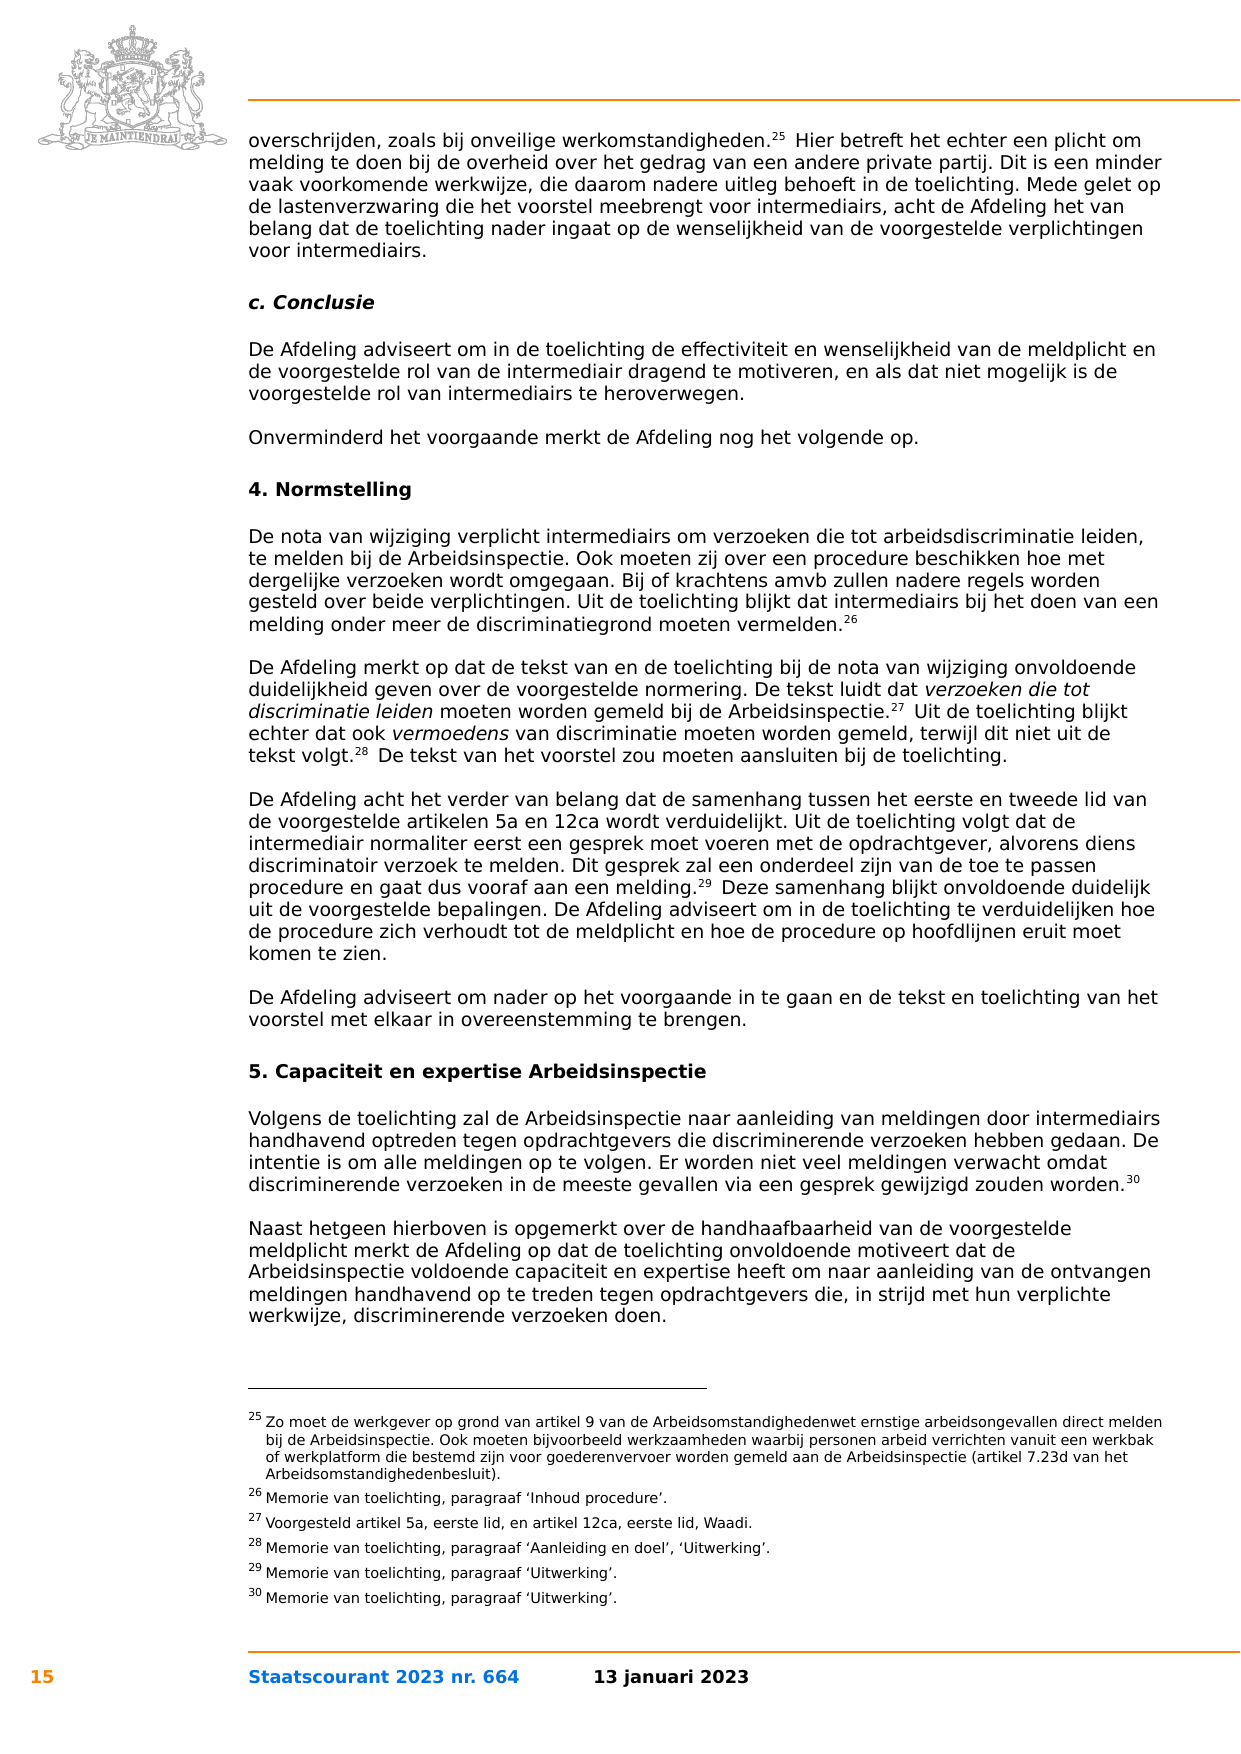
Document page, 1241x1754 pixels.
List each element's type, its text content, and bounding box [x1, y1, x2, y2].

text Memorie van toelichting, paragraaf ‘Inhoud procedure’. [248, 1486, 1163, 1508]
text De Afdeling merkt op dat de tekst van en de toelichting bij de nota van wijziging onvoldoende duidelijkheid geven over de voorgestelde normering. De tekst luidt dat verzoeken die tot discriminatie leiden moeten worden gemeld bij de Arbeidsinspectie. Uit de toelichting blijkt echter dat ook vermoedens van discriminatie moeten worden gemeld, terwijl dit niet uit de tekst volgt. De tekst van het voorstel zou moeten aansluiten bij de toelichting. [248, 657, 1163, 767]
subtitle 4. Normstelling [248, 478, 1163, 501]
text De Afdeling adviseert om nader op het voorgaande in te gaan en de tekst en toelichting van het voorstel met elkaar in overeenstemming te brengen. [248, 987, 1163, 1031]
text overschrijden, zoals bij onveilige werkomstandigheden. Hier betreft het echter een plicht om melding te doen bij de overheid over het gedrag van een andere private partij. Dit is een minder vaak voorkomende werkwijze, die daarom nadere uitleg behoeft in de toelichting. Mede gelet op de lastenverzwaring die het voorstel meebrengt voor intermediairs, acht de Afdeling het van belang dat de toelichting nader ingaat op de wenselijkheid van de voorgestelde verplichtingen voor intermediairs. [248, 130, 1163, 262]
subtitle c. Conclusie [248, 292, 1163, 314]
text De nota van wijziging verplicht intermediairs om verzoeken die tot arbeidsdiscriminatie leiden, te melden bij de Arbeidsinspectie. Ook moeten zij over een procedure beschikken hoe met dergelijke verzoeken wordt omgegaan. Bij of krachtens amvb zullen nadere regels worden gesteld over beide verplichtingen. Uit de toelichting blijkt dat intermediairs bij het doen van een melding onder meer de discriminatiegrond moeten vermelden. [248, 526, 1163, 635]
text Zo moet de werkgever op grond van artikel 9 van de Arbeidsomstandighedenwet ernstige arbeidsongevallen direct melden bij de Arbeidsinspectie. Ook moeten bijvoorbeeld werkzaamheden waarbij personen arbeid verrichten vanuit een werkbak of werkplatform die bestemd zijn voor goederenvervoer worden gemeld aan de Arbeidsinspectie (artikel 7.23d van het Arbeidsomstandighedenbesluit). [248, 1410, 1163, 1483]
text Voorgesteld artikel 5a, eerste lid, en artikel 12ca, eerste lid, Waadi. [248, 1511, 1163, 1533]
subtitle 5. Capaciteit en expertise Arbeidsinspectie [248, 1061, 1163, 1083]
text Naast hetgeen hierboven is opgemerkt over de handhaafbaarheid van de voorgestelde meldplicht merkt de Afdeling op dat de toelichting onvoldoende motiveert dat de Arbeidsinspectie voldoende capaciteit en expertise heeft om naar aanleiding van de ontvangen meldingen handhavend op te treden tegen opdrachtgevers die, in strijd met hun verplichte werkwijze, discriminerende verzoeken doen. [248, 1217, 1163, 1327]
text Memorie van toelichting, paragraaf ‘Uitwerking’. [248, 1561, 1163, 1583]
text De Afdeling adviseert om in de toelichting de effectiviteit en wenselijkheid van de meldplicht en de voorgestelde rol van de intermediair dragend te motiveren, en als dat niet mogelijk is de voorgestelde rol van intermediairs te heroverwegen. [248, 339, 1163, 405]
text De Afdeling acht het verder van belang dat de samenhang tussen het eerste en tweede lid van de voorgestelde artikelen 5a en 12ca wordt verduidelijkt. Uit de toelichting volgt dat de intermediair normaliter eerst een gesprek moet voeren met de opdrachtgever, alvorens diens discriminatoir verzoek te melden. Dit gesprek zal een onderdeel zijn van de toe te passen procedure en gaat dus vooraf aan een melding. Deze samenhang blijkt onvoldoende duidelijk uit de voorgestelde bepalingen. De Afdeling adviseert om in de toelichting te verduidelijken hoe de procedure zich verhoudt tot de meldplicht en hoe de procedure op hoofdlijnen eruit moet komen te zien. [248, 789, 1163, 965]
text Onverminderd het voorgaande merkt de Afdeling nog het volgende op. [248, 427, 1163, 448]
picture [38, 25, 227, 150]
text Memorie van toelichting, paragraaf ‘Aanleiding en doel’, ‘Uitwerking’. [248, 1536, 1163, 1558]
text Memorie van toelichting, paragraaf ‘Uitwerking’. [248, 1586, 1163, 1608]
text Volgens de toelichting zal de Arbeidsinspectie naar aanleiding van meldingen door intermediairs handhavend optreden tegen opdrachtgevers die discriminerende verzoeken hebben gedaan. De intentie is om alle meldingen op te volgen. Er worden niet veel meldingen verwacht omdat discriminerende verzoeken in de meeste gevallen via een gesprek gewijzigd zouden worden. [248, 1108, 1163, 1196]
